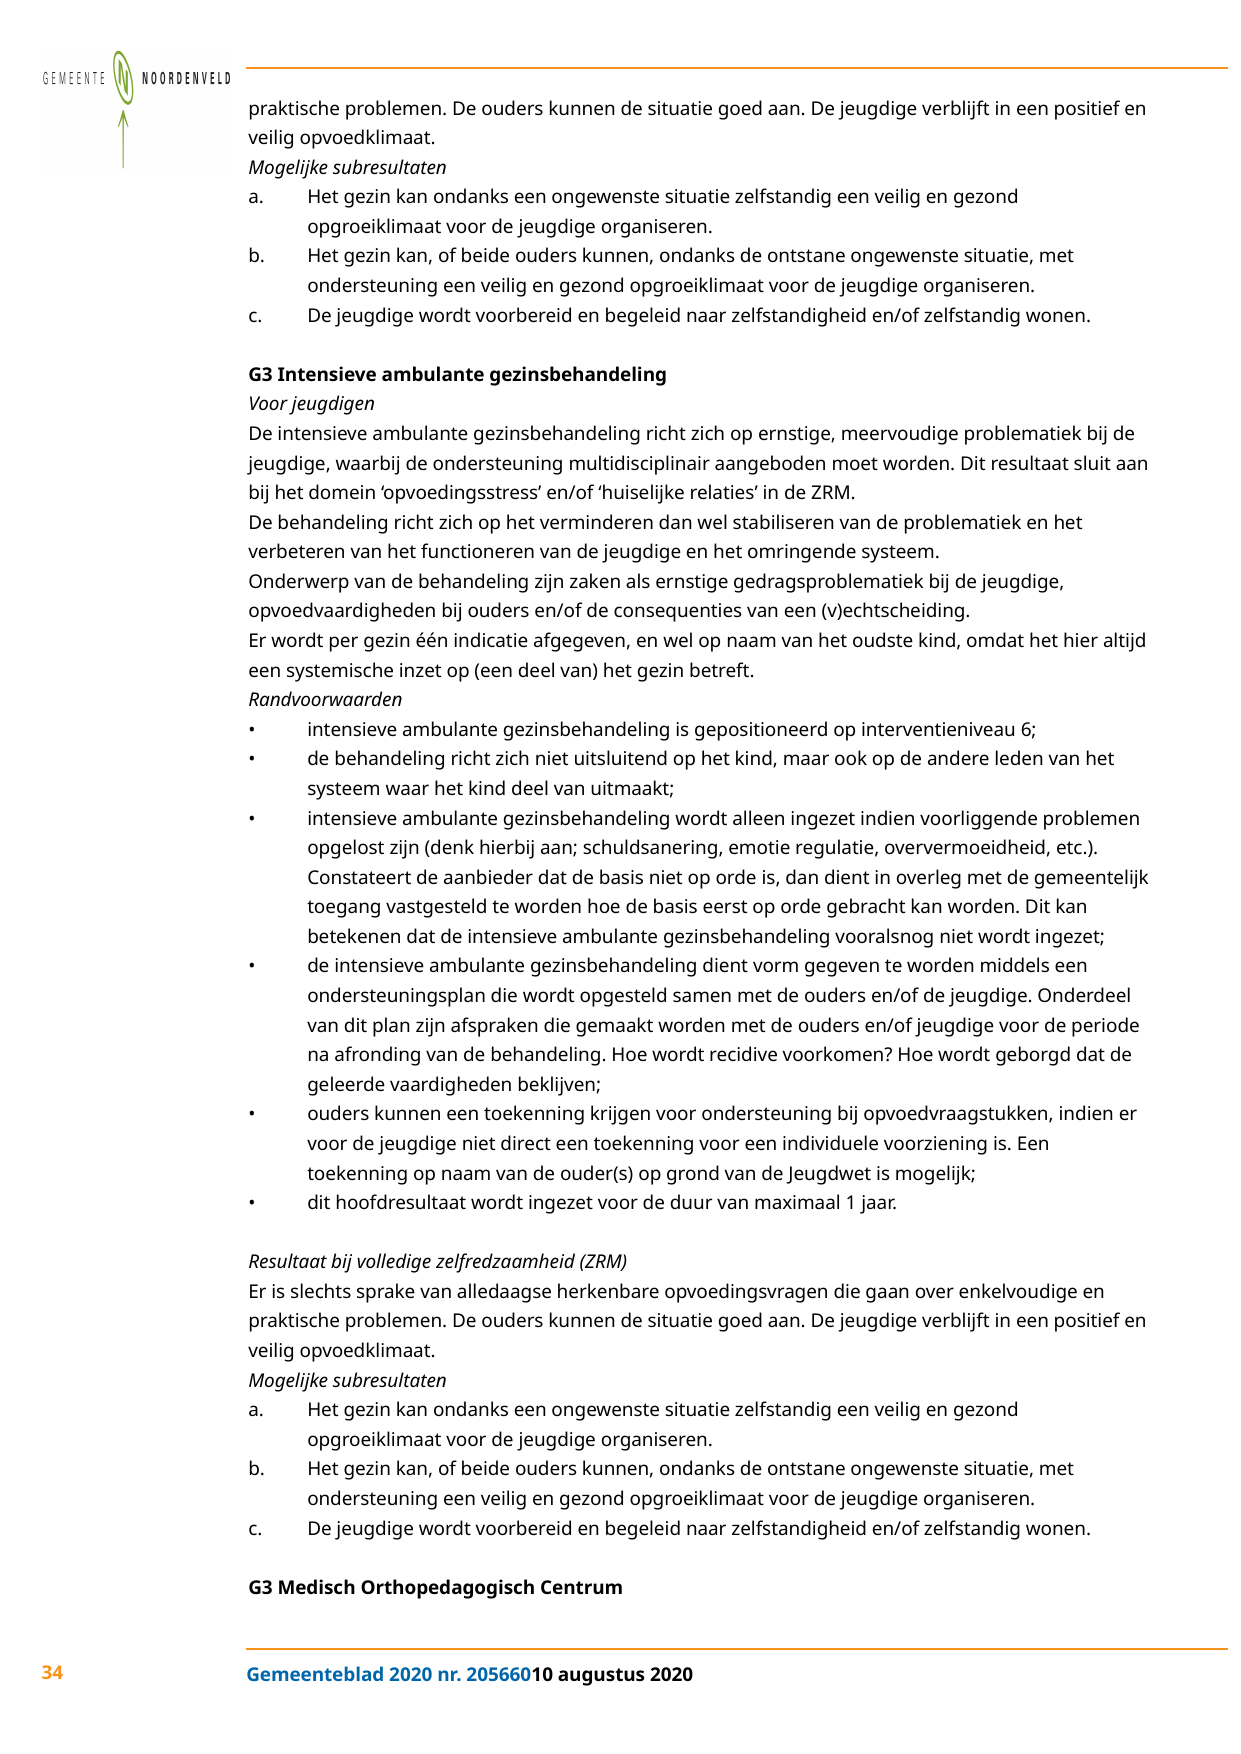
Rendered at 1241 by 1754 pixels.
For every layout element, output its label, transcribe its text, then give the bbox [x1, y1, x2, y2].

list Het gezin kan, of beide ouders kunnen, ondanks de ontstane ongewenste situatie, met ondersteuning een veilig en gezond opgroeiklimaat voor de jeugdige organiseren. [248, 1456, 1152, 1511]
text De intensieve ambulante gezinsbehandeling richt zich op ernstige, meervoudige problematiek bij de jeugdige, waarbij de ondersteuning multidisciplinair aangeboden moet worden. Dit resultaat sluit aan bij het domein ‘opvoedingsstress’ en/of ‘huiselijke relaties’ in de ZRM. [248, 420, 1152, 505]
list de behandeling richt zich niet uitsluitend op het kind, maar ook op de andere leden van het systeem waar het kind deel van uitmaakt; [248, 746, 1152, 801]
text G3 Intensieve ambulante gezinsbehandeling [248, 361, 1152, 387]
text G3 Medisch Orthopedagogisch Centrum [248, 1574, 1152, 1600]
text praktische problemen. De ouders kunnen de situatie goed aan. De jeugdige verblijft in een positief en veilig opvoedklimaat. [248, 95, 1152, 150]
list Het gezin kan ondanks een ongewenste situatie zelfstandig een veilig en gezond opgroeiklimaat voor de jeugdige organiseren. [248, 1396, 1152, 1452]
list De jeugdige wordt voorbereid en begeleid naar zelfstandigheid en/of zelfstandig wonen. [248, 1515, 1152, 1541]
text Onderwerp van de behandeling zijn zaken als ernstige gedragsproblematiek bij de jeugdige, opvoedvaardigheden bij ouders en/of de consequenties van een (v)echtscheiding. [248, 568, 1152, 623]
list ouders kunnen een toekenning krijgen voor ondersteuning bij opvoedvraagstukken, indien er voor de jeugdige niet direct een toekenning voor een individuele voorziening is. Een toekenning op naam van de ouder(s) op grond van de Jeugdwet is mogelijk; [248, 1101, 1152, 1186]
picture [41, 47, 231, 172]
list Het gezin kan, of beide ouders kunnen, ondanks de ontstane ongewenste situatie, met ondersteuning een veilig en gezond opgroeiklimaat voor de jeugdige organiseren. [248, 243, 1152, 298]
text Mogelijke subresultaten [248, 154, 1152, 180]
list De jeugdige wordt voorbereid en begeleid naar zelfstandigheid en/of zelfstandig wonen. [248, 302, 1152, 328]
text Er wordt per gezin één indicatie afgegeven, en wel op naam van het oudste kind, omdat het hier altijd een systemische inzet op (een deel van) het gezin betreft. [248, 627, 1152, 683]
text Er is slechts sprake van alledaagse herkenbare opvoedingsvragen die gaan over enkelvoudige en praktische problemen. De ouders kunnen de situatie goed aan. De jeugdige verblijft in een positief en veilig opvoedklimaat. [248, 1278, 1152, 1363]
text Resultaat bij volledige zelfredzaamheid (ZRM) [248, 1248, 1152, 1274]
text Mogelijke subresultaten [248, 1367, 1152, 1393]
text Randvoorwaarden [248, 686, 1152, 712]
list dit hoofdresultaat wordt ingezet voor de duur van maximaal 1 jaar. [248, 1189, 1152, 1215]
list Het gezin kan ondanks een ongewenste situatie zelfstandig een veilig en gezond opgroeiklimaat voor de jeugdige organiseren. [248, 183, 1152, 239]
list de intensieve ambulante gezinsbehandeling dient vorm gegeven te worden middels een ondersteuningsplan die wordt opgesteld samen met de ouders en/of de jeugdige. Onderdeel van dit plan zijn afspraken die gemaakt worden met de ouders en/of jeugdige voor de periode na afronding van de behandeling. Hoe wordt recidive voorkomen? Hoe wordt geborgd dat de geleerde vaardigheden beklijven; [248, 953, 1152, 1097]
text Voor jeugdigen [248, 391, 1152, 416]
text De behandeling richt zich op het verminderen dan wel stabiliseren van de problematiek en het verbeteren van het functioneren van de jeugdige en het omringende systeem. [248, 509, 1152, 564]
list intensieve ambulante gezinsbehandeling is gepositioneerd op interventieniveau 6; [248, 716, 1152, 742]
list intensieve ambulante gezinsbehandeling wordt alleen ingezet indien voorliggende problemen opgelost zijn (denk hierbij aan; schuldsanering, emotie regulatie, oververmoeidheid, etc.). Constateert de aanbieder dat de basis niet op orde is, dan dient in overleg met de gemeentelijk toegang vastgesteld te worden hoe de basis eerst op orde gebracht kan worden. Dit kan betekenen dat de intensieve ambulante gezinsbehandeling vooralsnog niet wordt ingezet; [248, 805, 1152, 949]
